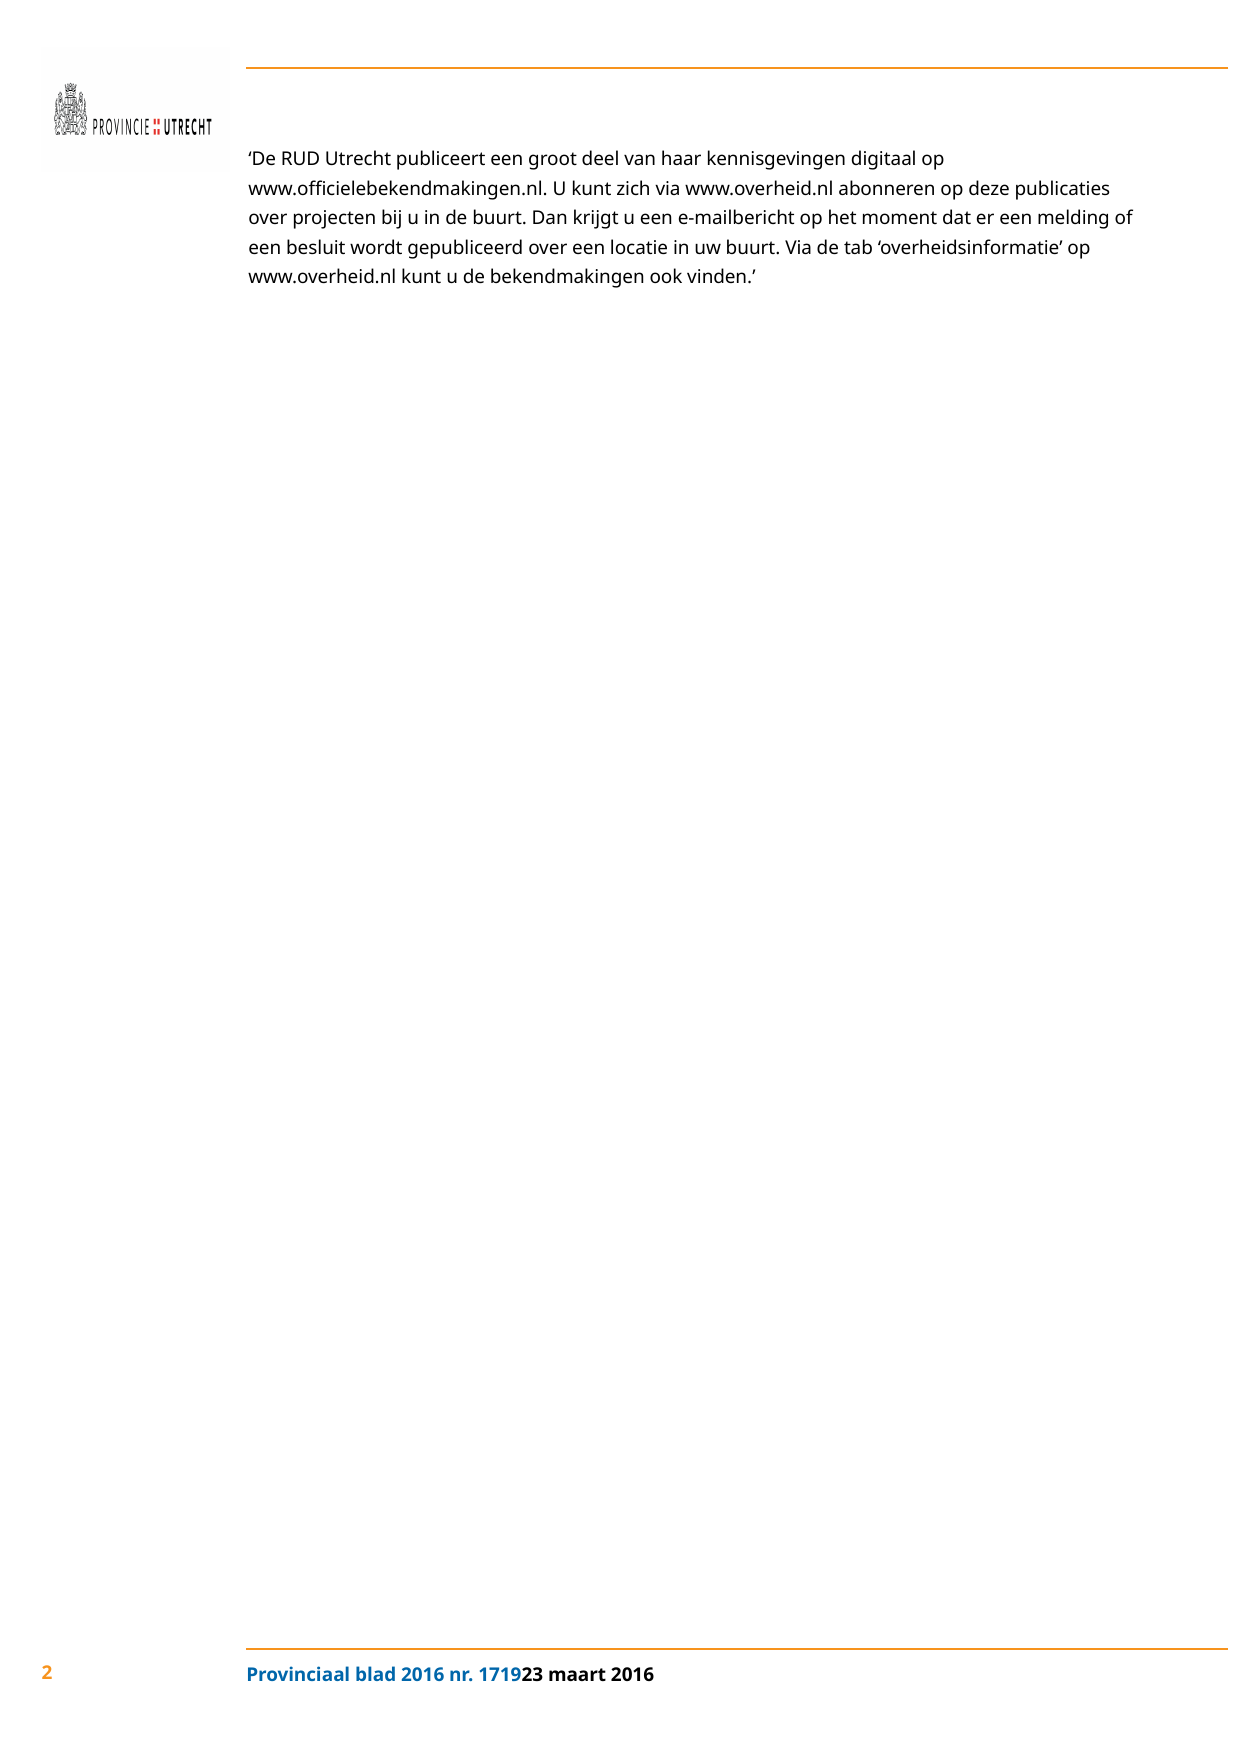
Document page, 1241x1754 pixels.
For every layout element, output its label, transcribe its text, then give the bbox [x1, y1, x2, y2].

picture [41, 47, 231, 172]
text ‘De RUD Utrecht publiceert een groot deel van haar kennisgevingen digitaal op www.officielebekendmakingen.nl. U kunt zich via www.overheid.nl abonneren op deze publicaties over projecten bij u in de buurt. Dan krijgt u een e-mailbericht op het moment dat er een melding of een besluit wordt gepubliceerd over een locatie in uw buurt. Via de tab ‘overheidsinformatie’ op www.overheid.nl kunt u de bekendmakingen ook vinden.’ [248, 145, 1152, 289]
